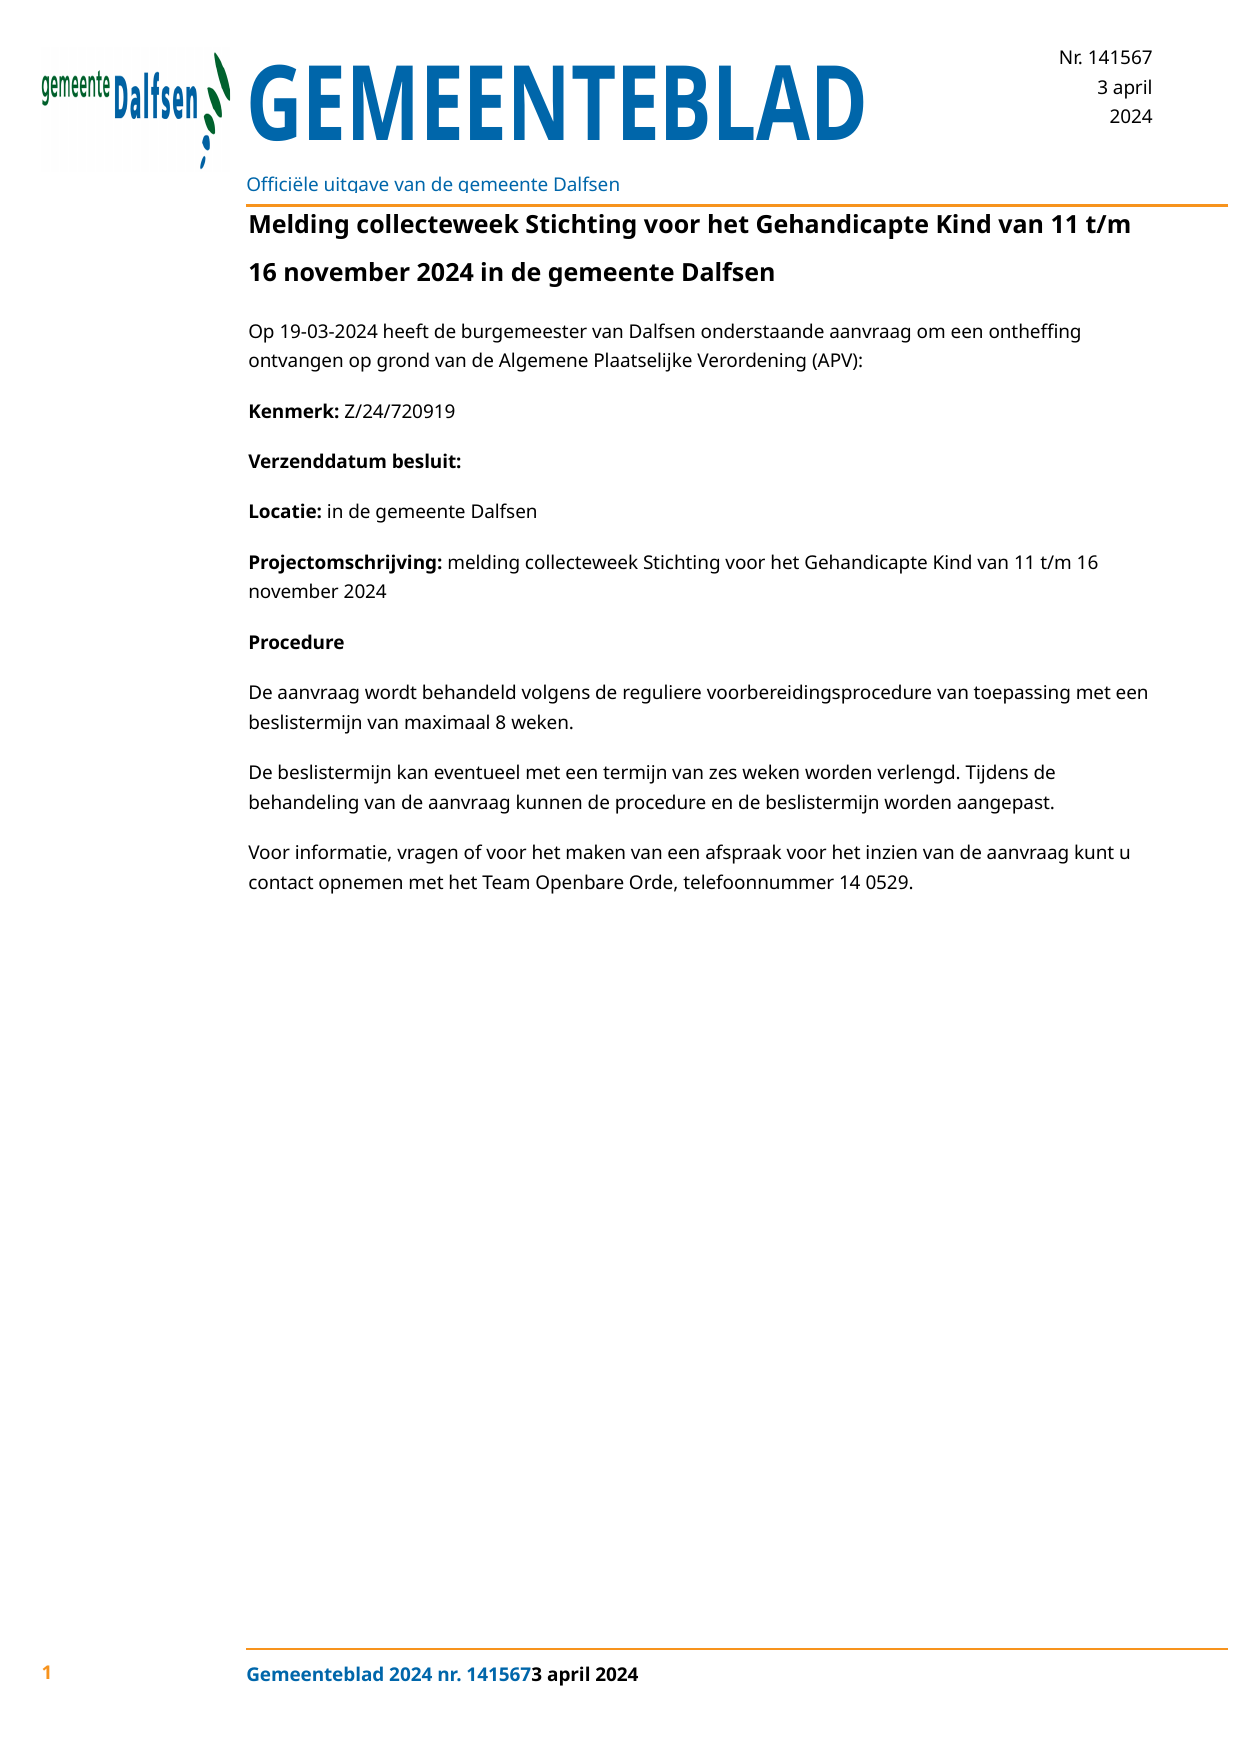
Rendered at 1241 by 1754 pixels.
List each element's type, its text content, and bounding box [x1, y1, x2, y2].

text Voor informatie, vragen of voor het maken van een afspraak voor het inzien van de aanvraag kunt u contact opnemen met het Team Openbare Orde, telefoonnummer 14 0529. [248, 839, 1152, 895]
text De aanvraag wordt behandeld volgens de reguliere voorbereidingsprocedure van toepassing met een beslistermijn van maximaal 8 weken. [248, 679, 1152, 735]
text Melding collecteweek Stichting voor het Gehandicapte Kind van 11 t/m 16 november 2024 in de gemeente Dalfsen [248, 207, 1152, 288]
text Locatie: in de gemeente Dalfsen [248, 499, 1152, 524]
text Projectomschrijving: melding collecteweek Stichting voor het Gehandicapte Kind van 11 t/m 16 november 2024 [248, 549, 1152, 604]
text Op 19-03-2024 heeft de burgemeester van Dalfsen onderstaande aanvraag om een ontheffing ontvangen op grond van de Algemene Plaatselijke Verordening (APV): [248, 318, 1152, 373]
picture [41, 47, 231, 172]
text Kenmerk: Z/24/720919 [248, 398, 1152, 424]
text Procedure [248, 629, 1152, 655]
text Verzenddatum besluit: [248, 448, 1152, 474]
text De beslistermijn kan eventueel met een termijn van zes weken worden verlengd. Tijdens de behandeling van de aanvraag kunnen de procedure en de beslistermijn worden aangepast. [248, 759, 1152, 815]
